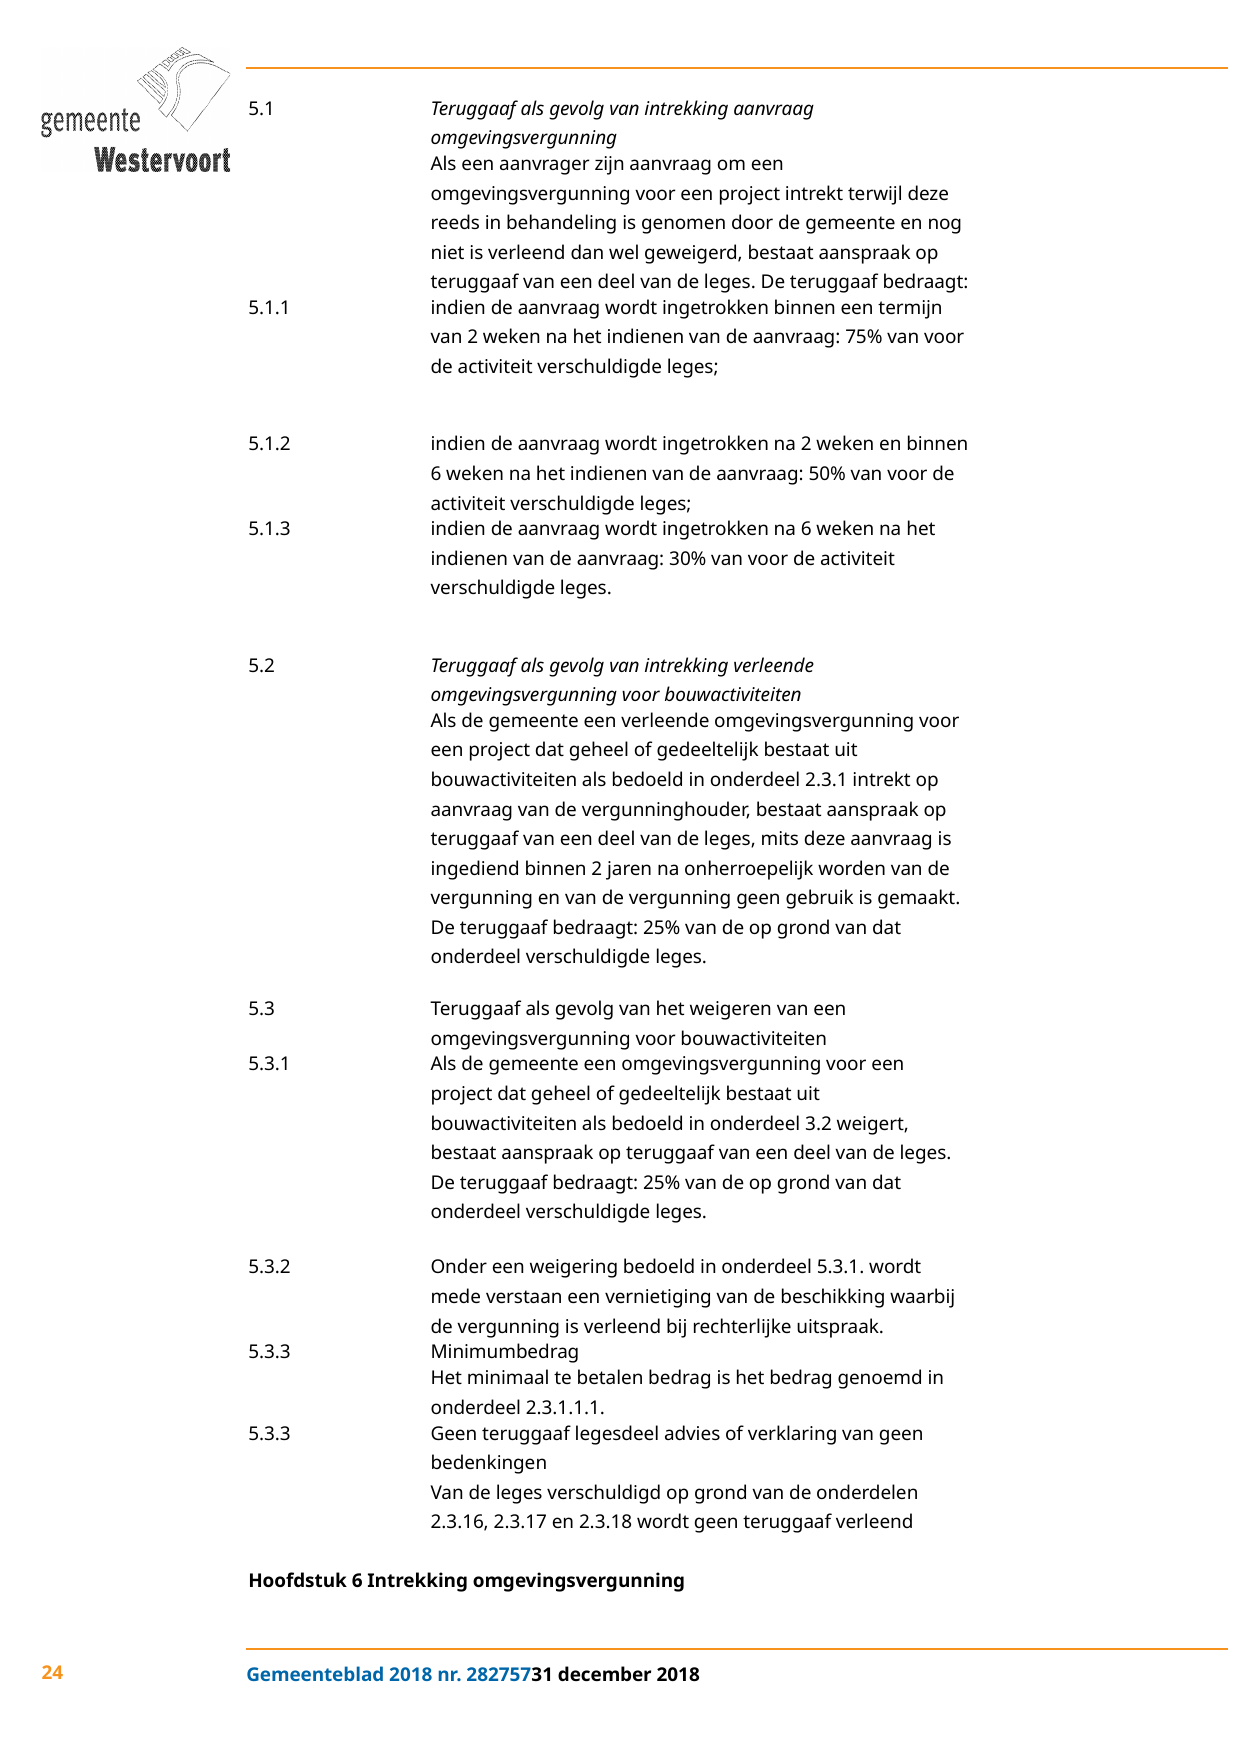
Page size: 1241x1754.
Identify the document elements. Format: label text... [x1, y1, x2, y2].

table_cell indien de aanvraag wordt ingetrokken binnen een termijn van 2 weken na het indienen van de aanvraag: 75% van voor de activiteit verschuldigde leges; [430, 294, 969, 379]
table_cell Minimumbedrag [430, 1339, 969, 1364]
table_cell [969, 1420, 1152, 1534]
table_cell [430, 405, 969, 431]
table_cell [969, 995, 1152, 1051]
table_cell [969, 626, 1152, 652]
table_cell [969, 379, 1152, 405]
table_cell Onder een weigering bedoeld in onderdeel 5.3.1. wordt mede verstaan een vernietiging van de beschikking waarbij de vergunning is verleend bij rechterlijke uitspraak. [430, 1254, 969, 1339]
table_cell 5.1.1 [248, 294, 430, 379]
table_cell Teruggaaf als gevolg van het weigeren van een omgevingsvergunning voor bouwactiviteiten [430, 995, 969, 1051]
table_cell [430, 626, 969, 652]
table_cell [248, 1364, 430, 1420]
table_cell Geen teruggaaf legesdeel advies of verklaring van geen bedenkingen Van de leges verschuldigd op grond van de onderdelen 2.3.16, 2.3.17 en 2.3.18 wordt geen teruggaaf verleend [430, 1420, 969, 1534]
table_cell [430, 379, 969, 405]
table_cell [969, 1364, 1152, 1420]
table_cell Het minimaal te betalen bedrag is het bedrag genoemd in onderdeel 2.3.1.1.1. [430, 1364, 969, 1420]
table_cell Als een aanvrager zijn aanvraag om een omgevingsvergunning voor een project intrekt terwijl deze reeds in behandeling is genomen door de gemeente en nog niet is verleend dan wel geweigerd, bestaat aanspraak op teruggaaf van een deel van de leges. De teruggaaf bedraagt: [430, 150, 969, 294]
table_header Teruggaaf als gevolg van intrekking aanvraag omgevingsvergunning [430, 95, 969, 150]
table_cell [969, 707, 1152, 969]
table_cell 5.1.3 [248, 515, 430, 600]
table_cell 5.3 [248, 995, 430, 1051]
table_header 5.1 [248, 95, 430, 150]
table_cell indien de aanvraag wordt ingetrokken na 6 weken na het indienen van de aanvraag: 30% van voor de activiteit verschuldigde leges. [430, 515, 969, 600]
table_cell [248, 600, 430, 626]
table_cell 5.1.2 [248, 431, 430, 515]
table_cell [248, 626, 430, 652]
table_header [969, 95, 1152, 150]
table_cell 5.3.2 [248, 1254, 430, 1339]
table_cell [969, 405, 1152, 431]
table_cell [969, 1339, 1152, 1364]
table_cell [430, 970, 969, 995]
table_cell [969, 652, 1152, 707]
table_cell [969, 600, 1152, 626]
table_cell 5.3.3 [248, 1420, 430, 1534]
table_cell [969, 515, 1152, 600]
table_cell [248, 970, 430, 995]
table_cell [248, 379, 430, 405]
table_cell 5.3.3 [248, 1339, 430, 1364]
table_cell [969, 150, 1152, 294]
table_cell Als de gemeente een omgevingsvergunning voor een project dat geheel of gedeeltelijk bestaat uit bouwactiviteiten als bedoeld in onderdeel 3.2 weigert, bestaat aanspraak op teruggaaf van een deel van de leges. De teruggaaf bedraagt: 25% van de op grond van dat onderdeel verschuldigde leges. [430, 1051, 969, 1254]
table_cell [248, 405, 430, 431]
table_cell [969, 970, 1152, 995]
table_cell [969, 294, 1152, 379]
table_cell [969, 1051, 1152, 1254]
table_cell [969, 1254, 1152, 1339]
table_cell [969, 431, 1152, 515]
table_cell indien de aanvraag wordt ingetrokken na 2 weken en binnen 6 weken na het indienen van de aanvraag: 50% van voor de activiteit verschuldigde leges; [430, 431, 969, 515]
table_cell 5.2 [248, 652, 430, 707]
table_cell 5.3.1 [248, 1051, 430, 1254]
table_cell [248, 150, 430, 294]
table_cell [248, 707, 430, 969]
picture [41, 47, 231, 172]
table_cell Als de gemeente een verleende omgevingsvergunning voor een project dat geheel of gedeeltelijk bestaat uit bouwactiviteiten als bedoeld in onderdeel 2.3.1 intrekt op aanvraag van de vergunninghouder, bestaat aanspraak op teruggaaf van een deel van de leges, mits deze aanvraag is ingediend binnen 2 jaren na onherroepelijk worden van de vergunning en van de vergunning geen gebruik is gemaakt. De teruggaaf bedraagt: 25% van de op grond van dat onderdeel verschuldigde leges. [430, 707, 969, 969]
table_cell [430, 600, 969, 626]
text Hoofdstuk 6 Intrekking omgevingsvergunning [248, 1567, 1152, 1593]
table_cell Teruggaaf als gevolg van intrekking verleende omgevingsvergunning voor bouwactiviteiten [430, 652, 969, 707]
